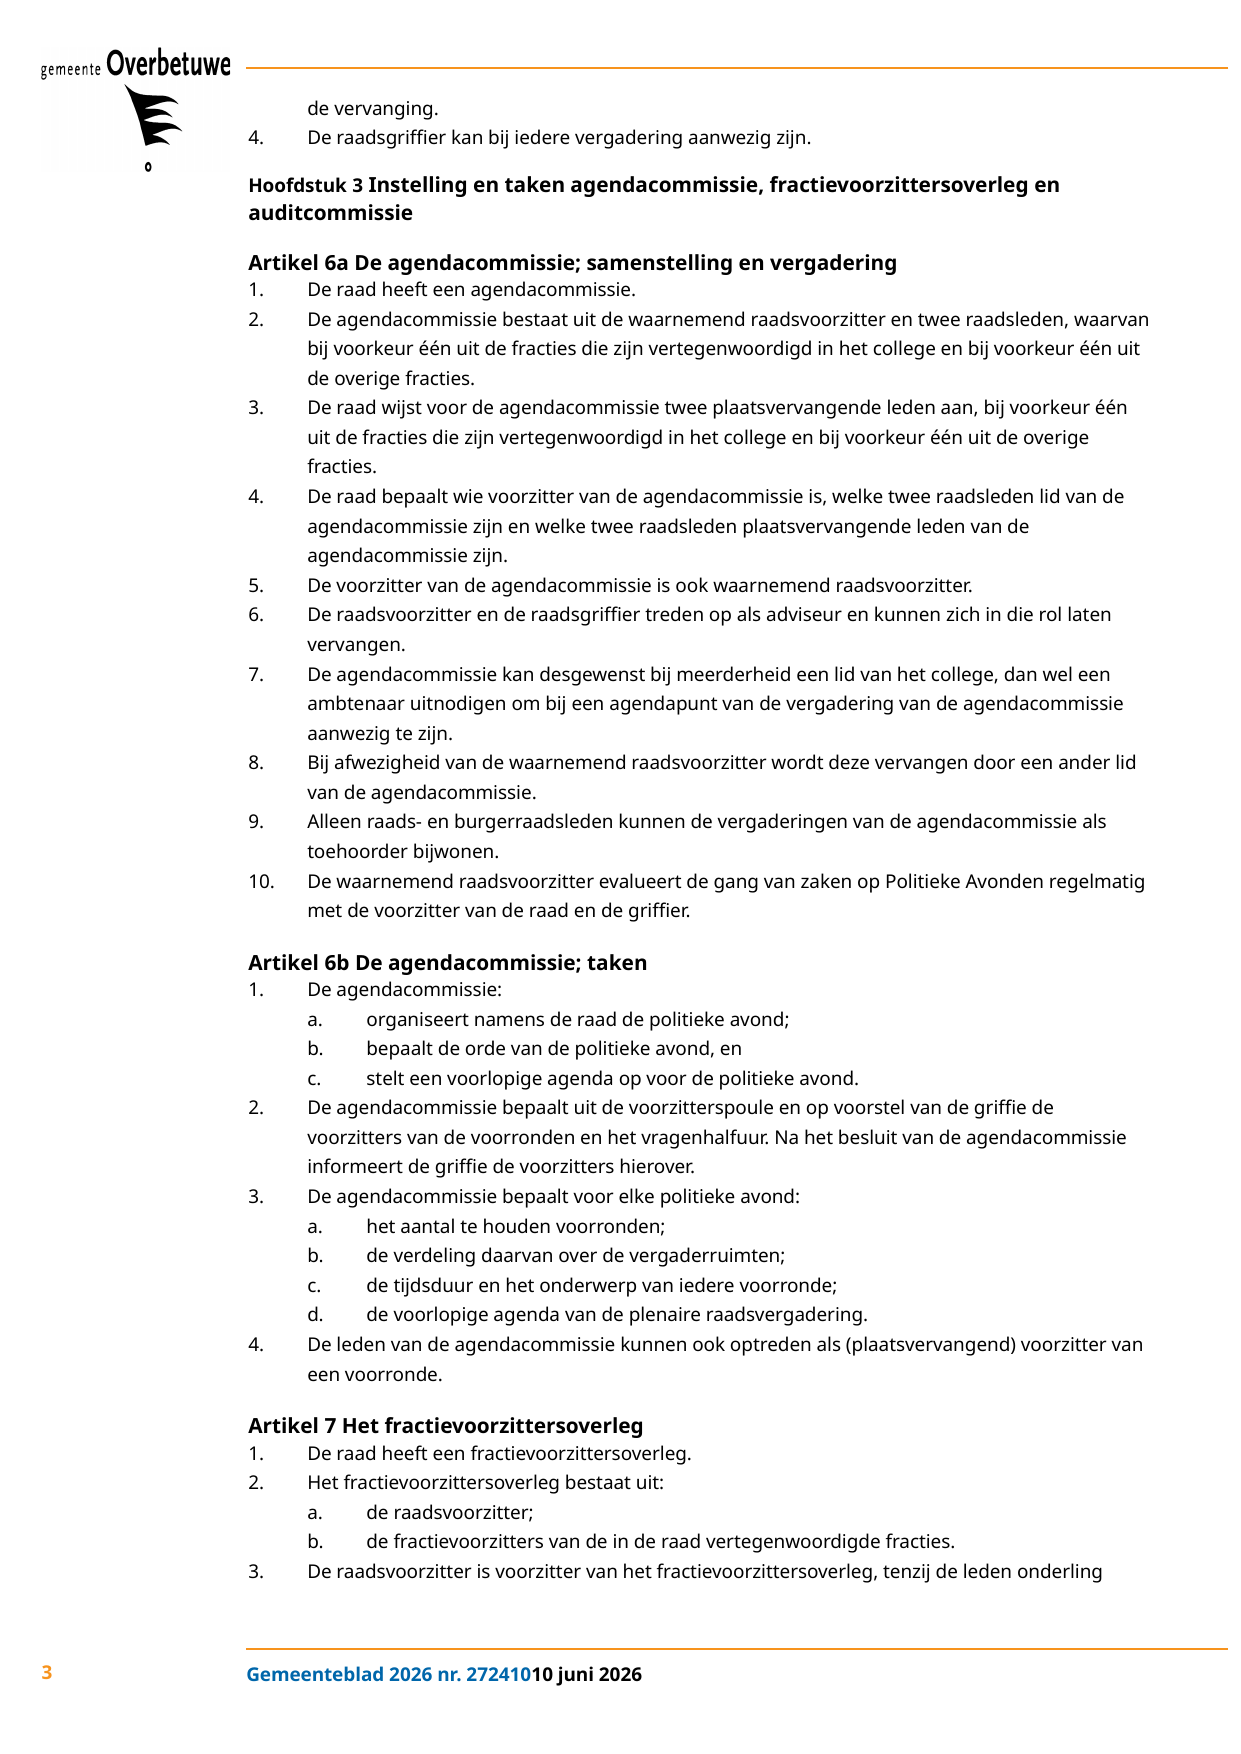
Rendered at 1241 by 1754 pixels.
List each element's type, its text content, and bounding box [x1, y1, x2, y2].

list De agendacommissie bepaalt uit de voorzitterspoule en op voorstel van de griffie de voorzitters van de voorronden en het vragenhalfuur. Na het besluit van de agendacommissie informeert de griffie de voorzitters hierover. [248, 1094, 1152, 1179]
list De agendacommissie bepaalt voor elke politieke avond: [248, 1183, 1152, 1209]
list Alleen raads- en burgerraadsleden kunnen de vergaderingen van de agendacommissie als toehoorder bijwonen. [248, 809, 1152, 864]
text Artikel 6a De agendacommissie; samenstelling en vergadering [248, 248, 1152, 276]
list De raadsgriffier kan bij iedere vergadering aanwezig zijn. [248, 124, 1152, 150]
list De raadsvoorzitter en de raadsgriffier treden op als adviseur en kunnen zich in die rol laten vervangen. [248, 602, 1152, 657]
list de voorlopige agenda van de plenaire raadsvergadering. [307, 1302, 1152, 1327]
list De raad bepaalt wie voorzitter van de agendacommissie is, welke twee raadsleden lid van de agendacommissie zijn en welke twee raadsleden plaatsvervangende leden van de agendacommissie zijn. [248, 483, 1152, 568]
list De raadsvoorzitter is voorzitter van het fractievoorzittersoverleg, tenzij de leden onderling [248, 1558, 1152, 1584]
list bepaalt de orde van de politieke avond, en [307, 1035, 1152, 1061]
list De voorzitter van de agendacommissie is ook waarnemend raadsvoorzitter. [248, 572, 1152, 598]
list De raad wijst voor de agendacommissie twee plaatsvervangende leden aan, bij voorkeur één uit de fracties die zijn vertegenwoordigd in het college en bij voorkeur één uit de overige fracties. [248, 394, 1152, 479]
list de fractievoorzitters van de in de raad vertegenwoordigde fracties. [307, 1528, 1152, 1554]
picture [41, 47, 231, 172]
list De agendacommissie bestaat uit de waarnemend raadsvoorzitter en twee raadsleden, waarvan bij voorkeur één uit de fracties die zijn vertegenwoordigd in het college en bij voorkeur één uit de overige fracties. [248, 306, 1152, 391]
list de verdeling daarvan over de vergaderruimten; [307, 1242, 1152, 1268]
list De raad heeft een agendacommissie. [248, 276, 1152, 302]
text Artikel 7 Het fractievoorzittersoverleg [248, 1411, 1152, 1440]
list stelt een voorlopige agenda op voor de politieke avond. [307, 1065, 1152, 1091]
list De agendacommissie: [248, 976, 1152, 1002]
list het aantal te houden voorronden; [307, 1213, 1152, 1239]
text Artikel 6b De agendacommissie; taken [248, 948, 1152, 976]
list De raad heeft een fractievoorzittersoverleg. [248, 1440, 1152, 1465]
list Het fractievoorzittersoverleg bestaat uit: [248, 1469, 1152, 1495]
list De waarnemend raadsvoorzitter evalueert de gang van zaken op Politieke Avonden regelmatig met de voorzitter van de raad en de griffier. [248, 868, 1152, 923]
list de vervanging. [248, 95, 1152, 121]
list De leden van de agendacommissie kunnen ook optreden als (plaatsvervangend) voorzitter van een voorronde. [248, 1331, 1152, 1387]
list organiseert namens de raad de politieke avond; [307, 1006, 1152, 1032]
list Bij afwezigheid van de waarnemend raadsvoorzitter wordt deze vervangen door een ander lid van de agendacommissie. [248, 749, 1152, 805]
list De agendacommissie kan desgewenst bij meerderheid een lid van het college, dan wel een ambtenaar uitnodigen om bij een agendapunt van de vergadering van de agendacommissie aanwezig te zijn. [248, 661, 1152, 746]
text Hoofdstuk 3 Instelling en taken agendacommissie, fractievoorzittersoverleg en auditcommissie [248, 170, 1152, 227]
list de tijdsduur en het onderwerp van iedere voorronde; [307, 1272, 1152, 1298]
list de raadsvoorzitter; [307, 1499, 1152, 1524]
